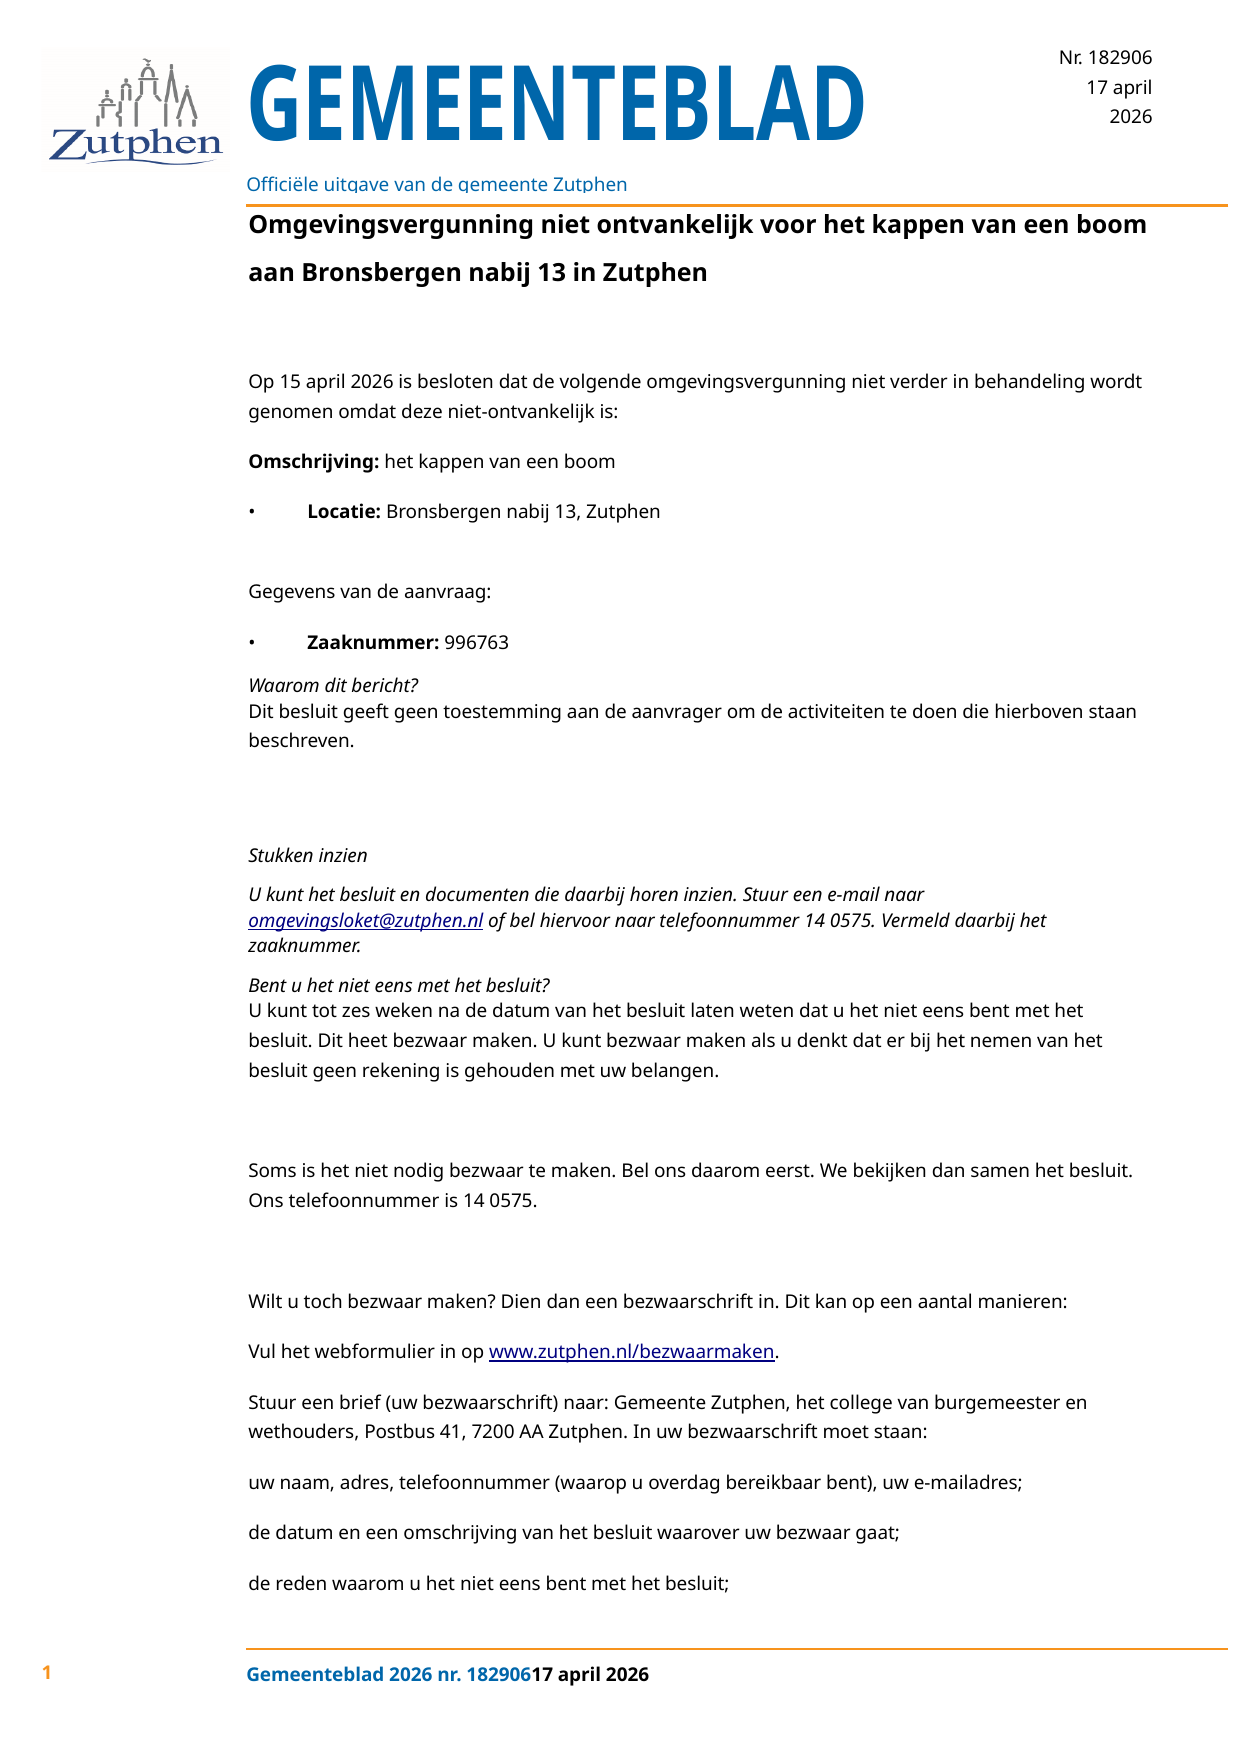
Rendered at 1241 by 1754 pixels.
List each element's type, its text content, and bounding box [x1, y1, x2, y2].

text Vul het webformulier in op www.zutphen.nl/bezwaarmaken. [248, 1338, 1152, 1364]
text de reden waarom u het niet eens bent met het besluit; [248, 1570, 1152, 1596]
text Omschrijving: het kappen van een boom [248, 448, 1152, 474]
text Wilt u toch bezwaar maken? Dien dan een bezwaarschrift in. Dit kan op een aantal manieren: [248, 1288, 1152, 1314]
list Zaaknummer: 996763 [248, 629, 1152, 655]
text Gegevens van de aanvraag: [248, 579, 1152, 604]
text U kunt het besluit en documenten die daarbij horen inzien. Stuur een e-mail naar omgevingsloket@zutphen.nl of bel hiervoor naar telefoonnummer 14 0575. Vermeld daarbij het zaaknummer. [248, 881, 1152, 958]
text Soms is het niet nodig bezwaar te maken. Bel ons daarom eerst. We bekijken dan samen het besluit. Ons telefoonnummer is 14 0575. [248, 1158, 1152, 1213]
text Dit besluit geeft geen toestemming aan de aanvrager om de activiteiten te doen die hierboven staan beschreven. [248, 698, 1152, 753]
text uw naam, adres, telefoonnummer (waarop u overdag bereikbaar bent), uw e-mailadres; [248, 1469, 1152, 1495]
text de datum en een omschrijving van het besluit waarover uw bezwaar gaat; [248, 1519, 1152, 1545]
text Omgevingsvergunning niet ontvankelijk voor het kappen van een boom aan Bronsbergen nabij 13 in Zutphen [248, 207, 1152, 288]
text Stukken inzien [248, 842, 1152, 868]
text Op 15 april 2026 is besloten dat de volgende omgevingsvergunning niet verder in behandeling wordt genomen omdat deze niet-ontvankelijk is: [248, 368, 1152, 424]
text Bent u het niet eens met het besluit? [248, 972, 1152, 998]
list Locatie: Bronsbergen nabij 13, Zutphen [248, 499, 1152, 524]
text Stuur een brief (uw bezwaarschrift) naar: Gemeente Zutphen, het college van burgemeester en wethouders, Postbus 41, 7200 AA Zutphen. In uw bezwaarschrift moet staan: [248, 1389, 1152, 1444]
picture [41, 47, 231, 172]
text U kunt tot zes weken na de datum van het besluit laten weten dat u het niet eens bent met het besluit. Dit heet bezwaar maken. U kunt bezwaar maken als u denkt dat er bij het nemen van het besluit geen rekening is gehouden met uw belangen. [248, 998, 1152, 1083]
text Waarom dit bericht? [248, 672, 1152, 698]
